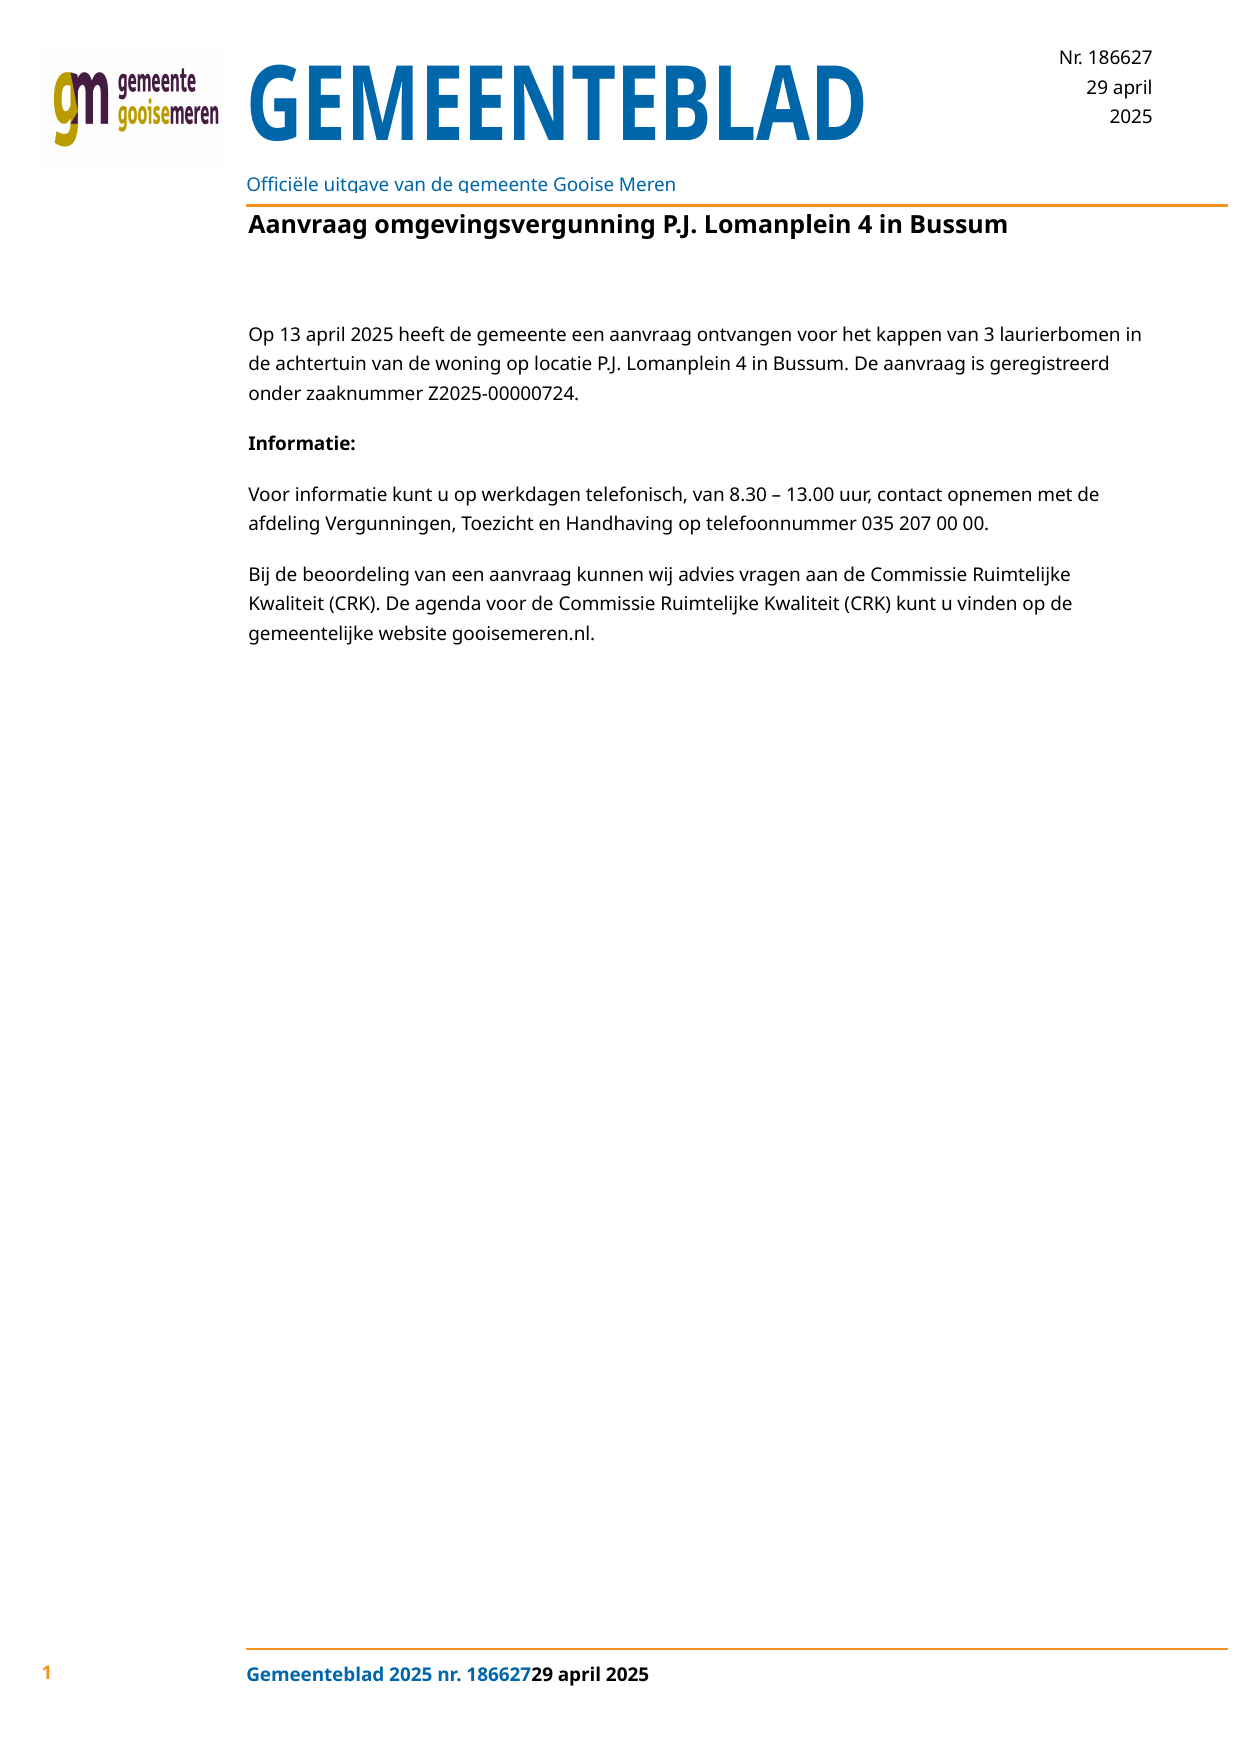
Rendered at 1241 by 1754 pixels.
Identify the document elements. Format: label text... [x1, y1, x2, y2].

picture [41, 47, 231, 172]
text Op 13 april 2025 heeft de gemeente een aanvraag ontvangen voor het kappen van 3 laurierbomen in de achtertuin van de woning op locatie P.J. Lomanplein 4 in Bussum. De aanvraag is geregistreerd onder zaaknummer Z2025-00000724. [248, 321, 1152, 406]
text Bij de beoordeling van een aanvraag kunnen wij advies vragen aan de Commissie Ruimtelijke Kwaliteit (CRK). De agenda voor de Commissie Ruimtelijke Kwaliteit (CRK) kunt u vinden op de gemeentelijke website gooisemeren.nl. [248, 561, 1152, 646]
text Voor informatie kunt u op werkdagen telefonisch, van 8.30 – 13.00 uur, contact opnemen met de afdeling Vergunningen, Toezicht en Handhaving op telefoonnummer 035 207 00 00. [248, 481, 1152, 536]
text Aanvraag omgevingsvergunning P.J. Lomanplein 4 in Bussum [248, 207, 1152, 241]
text Informatie: [248, 430, 1152, 456]
